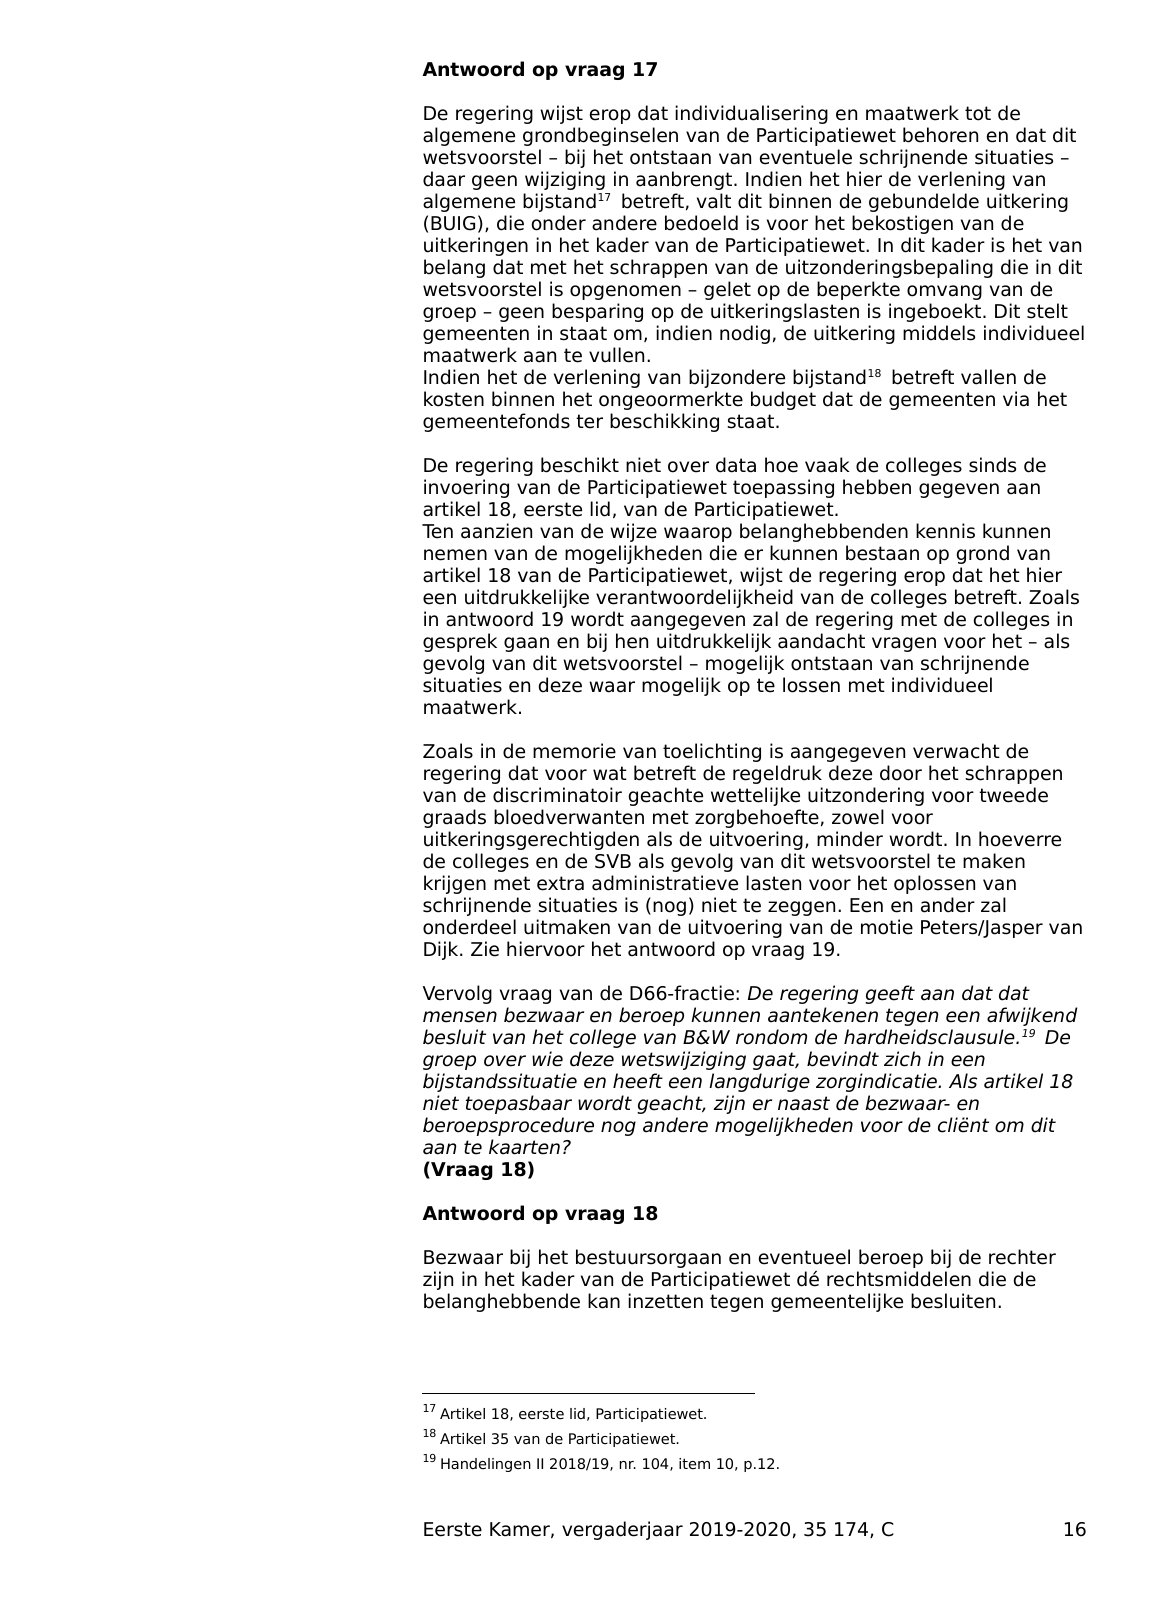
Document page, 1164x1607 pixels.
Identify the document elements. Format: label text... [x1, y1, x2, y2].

text Handelingen II 2018/19, nr. 104, item 10, p.12. [422, 1452, 1087, 1474]
text (Vraag 18) [422, 1159, 1087, 1181]
text De regering wijst erop dat individualisering en maatwerk tot de algemene grondbeginselen van de Participatiewet behoren en dat dit wetsvoorstel – bij het ontstaan van eventuele schrijnende situaties – daar geen wijziging in aanbrengt. Indien het hier de verlening van algemene bijstand betreft, valt dit binnen de gebundelde uitkering (BUIG), die onder andere bedoeld is voor het bekostigen van de uitkeringen in het kader van de Participatiewet. In dit kader is het van belang dat met het schrappen van de uitzonderingsbepaling die in dit wetsvoorstel is opgenomen – gelet op de beperkte omvang van de groep – geen besparing op de uitkeringslasten is ingeboekt. Dit stelt gemeenten in staat om, indien nodig, de uitkering middels individueel maatwerk aan te vullen. [422, 103, 1087, 367]
subtitle Antwoord op vraag 18 [422, 1203, 1087, 1225]
text Ten aanzien van de wijze waarop belanghebbenden kennis kunnen nemen van de mogelijkheden die er kunnen bestaan op grond van artikel 18 van de Participatiewet, wijst de regering erop dat het hier een uitdrukkelijke verantwoordelijkheid van de colleges betreft. Zoals in antwoord 19 wordt aangegeven zal de regering met de colleges in gesprek gaan en bij hen uitdrukkelijk aandacht vragen voor het – als gevolg van dit wetsvoorstel – mogelijk ontstaan van schrijnende situaties en deze waar mogelijk op te lossen met individueel maatwerk. [422, 521, 1087, 719]
text Indien het de verlening van bijzondere bijstand betreft vallen de kosten binnen het ongeoormerkte budget dat de gemeenten via het gemeentefonds ter beschikking staat. [422, 367, 1087, 433]
text Artikel 35 van de Participatiewet. [422, 1427, 1087, 1449]
text De regering beschikt niet over data hoe vaak de colleges sinds de invoering van de Participatiewet toepassing hebben gegeven aan artikel 18, eerste lid, van de Participatiewet. [422, 455, 1087, 521]
subtitle Antwoord op vraag 17 [422, 59, 1087, 81]
text Vervolg vraag van de D66-fractie: De regering geeft aan dat dat mensen bezwaar en beroep kunnen aantekenen tegen een afwijkend besluit van het college van B&W rondom de hardheidsclausule. De groep over wie deze wetswijziging gaat, bevindt zich in een bijstandssituatie en heeft een langdurige zorgindicatie. Als artikel 18 niet toepasbaar wordt geacht, zijn er naast de bezwaar- en beroepsprocedure nog andere mogelijkheden voor de cliënt om dit aan te kaarten? [422, 983, 1087, 1159]
text Artikel 18, eerste lid, Participatiewet. [422, 1402, 1087, 1424]
text Zoals in de memorie van toelichting is aangegeven verwacht de regering dat voor wat betreft de regeldruk deze door het schrappen van de discriminatoir geachte wettelijke uitzondering voor tweede graads bloedverwanten met zorgbehoefte, zowel voor uitkeringsgerechtigden als de uitvoering, minder wordt. In hoeverre de colleges en de SVB als gevolg van dit wetsvoorstel te maken krijgen met extra administratieve lasten voor het oplossen van schrijnende situaties is (nog) niet te zeggen. Een en ander zal onderdeel uitmaken van de uitvoering van de motie Peters/Jasper van Dijk. Zie hiervoor het antwoord op vraag 19. [422, 741, 1087, 961]
text Bezwaar bij het bestuursorgaan en eventueel beroep bij de rechter zijn in het kader van de Participatiewet dé rechtsmiddelen die de belanghebbende kan inzetten tegen gemeentelijke besluiten. [422, 1247, 1087, 1313]
